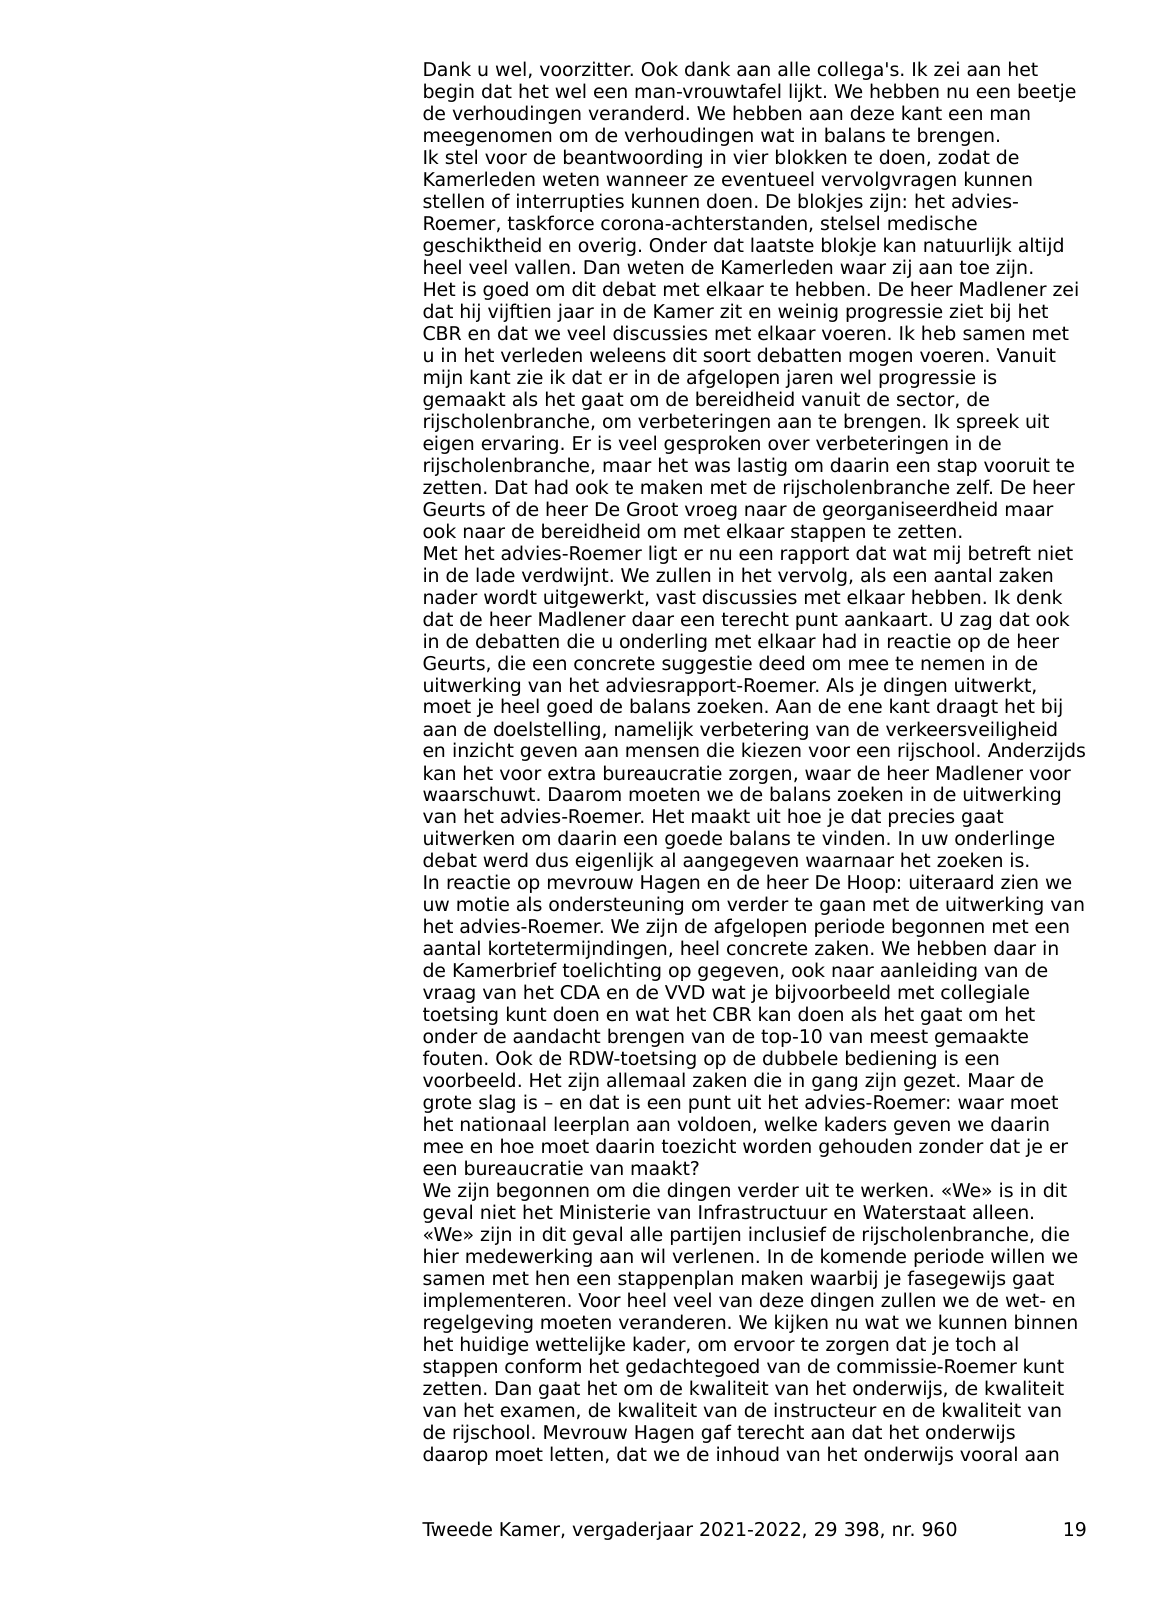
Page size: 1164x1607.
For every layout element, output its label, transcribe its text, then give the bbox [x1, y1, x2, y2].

text In reactie op mevrouw Hagen en de heer De Hoop: uiteraard zien we uw motie als ondersteuning om verder te gaan met de uitwerking van het advies-Roemer. We zijn de afgelopen periode begonnen met een aantal kortetermijndingen, heel concrete zaken. We hebben daar in de Kamerbrief toelichting op gegeven, ook naar aanleiding van de vraag van het CDA en de VVD wat je bijvoorbeeld met collegiale toetsing kunt doen en wat het CBR kan doen als het gaat om het onder de aandacht brengen van de top-10 van meest gemaakte fouten. Ook de RDW-toetsing op de dubbele bediening is een voorbeeld. Het zijn allemaal zaken die in gang zijn gezet. Maar de grote slag is – en dat is een punt uit het advies-Roemer: waar moet het nationaal leerplan aan voldoen, welke kaders geven we daarin mee en hoe moet daarin toezicht worden gehouden zonder dat je er een bureaucratie van maakt? [422, 872, 1087, 1180]
text Dank u wel, voorzitter. Ook dank aan alle collega's. Ik zei aan het begin dat het wel een man-vrouwtafel lijkt. We hebben nu een beetje de verhoudingen veranderd. We hebben aan deze kant een man meegenomen om de verhoudingen wat in balans te brengen. [422, 59, 1087, 147]
text Met het advies-Roemer ligt er nu een rapport dat wat mij betreft niet in de lade verdwijnt. We zullen in het vervolg, als een aantal zaken nader wordt uitgewerkt, vast discussies met elkaar hebben. Ik denk dat de heer Madlener daar een terecht punt aankaart. U zag dat ook in de debatten die u onderling met elkaar had in reactie op de heer Geurts, die een concrete suggestie deed om mee te nemen in de uitwerking van het adviesrapport-Roemer. Als je dingen uitwerkt, moet je heel goed de balans zoeken. Aan de ene kant draagt het bij aan de doelstelling, namelijk verbetering van de verkeersveiligheid en inzicht geven aan mensen die kiezen voor een rijschool. Anderzijds kan het voor extra bureaucratie zorgen, waar de heer Madlener voor waarschuwt. Daarom moeten we de balans zoeken in de uitwerking van het advies-Roemer. Het maakt uit hoe je dat precies gaat uitwerken om daarin een goede balans te vinden. In uw onderlinge debat werd dus eigenlijk al aangegeven waarnaar het zoeken is. [422, 543, 1087, 872]
text We zijn begonnen om die dingen verder uit te werken. «We» is in dit geval niet het Ministerie van Infrastructuur en Waterstaat alleen. «We» zijn in dit geval alle partijen inclusief de rijscholenbranche, die hier medewerking aan wil verlenen. In de komende periode willen we samen met hen een stappenplan maken waarbij je fasegewijs gaat implementeren. Voor heel veel van deze dingen zullen we de wet- en regelgeving moeten veranderen. We kijken nu wat we kunnen binnen het huidige wettelijke kader, om ervoor te zorgen dat je toch al stappen conform het gedachtegoed van de commissie-Roemer kunt zetten. Dan gaat het om de kwaliteit van het onderwijs, de kwaliteit van het examen, de kwaliteit van de instructeur en de kwaliteit van de rijschool. Mevrouw Hagen gaf terecht aan dat het onderwijs daarop moet letten, dat we de inhoud van het onderwijs vooral aan [422, 1180, 1087, 1466]
text Het is goed om dit debat met elkaar te hebben. De heer Madlener zei dat hij vijftien jaar in de Kamer zit en weinig progressie ziet bij het CBR en dat we veel discussies met elkaar voeren. Ik heb samen met u in het verleden weleens dit soort debatten mogen voeren. Vanuit mijn kant zie ik dat er in de afgelopen jaren wel progressie is gemaakt als het gaat om de bereidheid vanuit de sector, de rijscholenbranche, om verbeteringen aan te brengen. Ik spreek uit eigen ervaring. Er is veel gesproken over verbeteringen in de rijscholenbranche, maar het was lastig om daarin een stap vooruit te zetten. Dat had ook te maken met de rijscholenbranche zelf. De heer Geurts of de heer De Groot vroeg naar de georganiseerdheid maar ook naar de bereidheid om met elkaar stappen te zetten. [422, 279, 1087, 543]
text Ik stel voor de beantwoording in vier blokken te doen, zodat de Kamerleden weten wanneer ze eventueel vervolgvragen kunnen stellen of interrupties kunnen doen. De blokjes zijn: het advies-Roemer, taskforce corona-achterstanden, stelsel medische geschiktheid en overig. Onder dat laatste blokje kan natuurlijk altijd heel veel vallen. Dan weten de Kamerleden waar zij aan toe zijn. [422, 147, 1087, 279]
